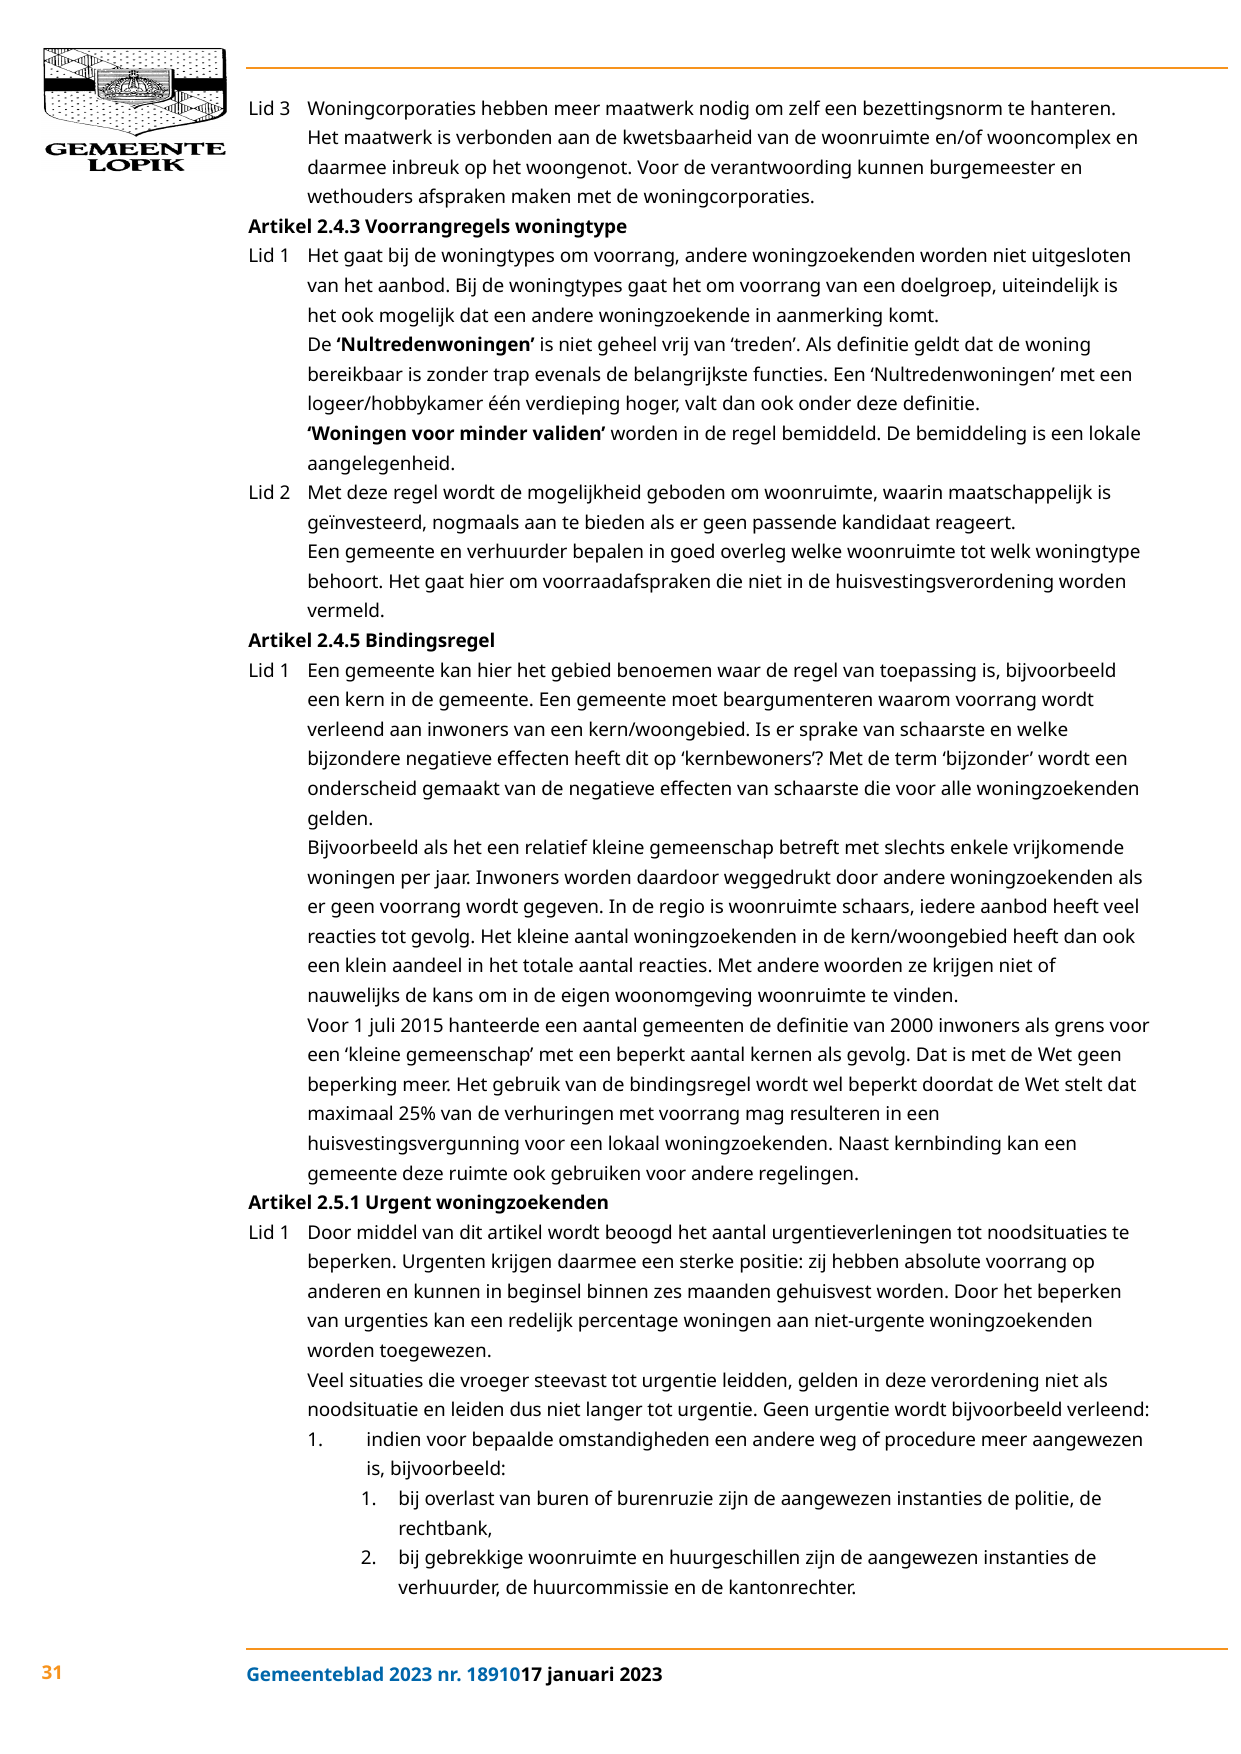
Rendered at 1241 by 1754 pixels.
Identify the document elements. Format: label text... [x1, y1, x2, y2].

list ‘Woningen voor minder validen’ worden in de regel bemiddeld. De bemiddeling is een lokale aangelegenheid. [248, 420, 1152, 476]
list bij gebrekkige woonruimte en huurgeschillen zijn de aangewezen instanties de verhuurder, de huurcommissie en de kantonrechter. [361, 1544, 1152, 1600]
list Veel situaties die vroeger steevast tot urgentie leidden, gelden in deze verordening niet als noodsituatie en leiden dus niet langer tot urgentie. Geen urgentie wordt bijvoorbeeld verleend: [248, 1367, 1152, 1422]
list Met deze regel wordt de mogelijkheid geboden om woonruimte, waarin maatschappelijk is geïnvesteerd, nogmaals aan te bieden als er geen passende kandidaat reageert. [248, 479, 1152, 535]
list bij overlast van buren of burenruzie zijn de aangewezen instanties de politie, de rechtbank, [361, 1485, 1152, 1541]
list indien voor bepaalde omstandigheden een andere weg of procedure meer aangewezen is, bijvoorbeeld: [307, 1426, 1152, 1481]
list Een gemeente en verhuurder bepalen in goed overleg welke woonruimte tot welk woningtype behoort. Het gaat hier om voorraadafspraken die niet in de huisvestingsverordening worden vermeld. [248, 538, 1152, 623]
list Bijvoorbeeld als het een relatief kleine gemeenschap betreft met slechts enkele vrijkomende woningen per jaar. Inwoners worden daardoor weggedrukt door andere woningzoekenden als er geen voorrang wordt gegeven. In de regio is woonruimte schaars, iedere aanbod heeft veel reacties tot gevolg. Het kleine aantal woningzoekenden in de kern/woongebied heeft dan ook een klein aandeel in het totale aantal reacties. Met andere woorden ze krijgen niet of nauwelijks de kans om in de eigen woonomgeving woonruimte te vinden. [248, 834, 1152, 1008]
list Het gaat bij de woningtypes om voorrang, andere woningzoekenden worden niet uitgesloten van het aanbod. Bij de woningtypes gaat het om voorrang van een doelgroep, uiteindelijk is het ook mogelijk dat een andere woningzoekende in aanmerking komt. [248, 243, 1152, 328]
text Artikel 2.4.3 Voorrangregels woningtype [248, 213, 1152, 239]
list Voor 1 juli 2015 hanteerde een aantal gemeenten de definitie van 2000 inwoners als grens voor een ‘kleine gemeenschap’ met een beperkt aantal kernen als gevolg. Dat is met de Wet geen beperking meer. Het gebruik van de bindingsregel wordt wel beperkt doordat de Wet stelt dat maximaal 25% van de verhuringen met voorrang mag resulteren in een huisvestingsvergunning voor een lokaal woningzoekenden. Naast kernbinding kan een gemeente deze ruimte ook gebruiken voor andere regelingen. [248, 1012, 1152, 1186]
list Woningcorporaties hebben meer maatwerk nodig om zelf een bezettingsnorm te hanteren. Het maatwerk is verbonden aan de kwetsbaarheid van de woonruimte en/of wooncomplex en daarmee inbreuk op het woongenot. Voor de verantwoording kunnen burgemeester en wethouders afspraken maken met de woningcorporaties. [248, 95, 1152, 209]
picture [41, 47, 231, 172]
text Artikel 2.4.5 Bindingsregel [248, 627, 1152, 653]
list De ‘Nultredenwoningen’ is niet geheel vrij van ‘treden’. Als definitie geldt dat de woning bereikbaar is zonder trap evenals de belangrijkste functies. Een ‘Nultredenwoningen’ met een logeer/hobbykamer één verdieping hoger, valt dan ook onder deze definitie. [248, 331, 1152, 416]
text Artikel 2.5.1 Urgent woningzoekenden [248, 1189, 1152, 1215]
list Door middel van dit artikel wordt beoogd het aantal urgentieverleningen tot noodsituaties te beperken. Urgenten krijgen daarmee een sterke positie: zij hebben absolute voorrang op anderen en kunnen in beginsel binnen zes maanden gehuisvest worden. Door het beperken van urgenties kan een redelijk percentage woningen aan niet-urgente woningzoekenden worden toegewezen. [248, 1219, 1152, 1363]
list Een gemeente kan hier het gebied benoemen waar de regel van toepassing is, bijvoorbeeld een kern in de gemeente. Een gemeente moet beargumenteren waarom voorrang wordt verleend aan inwoners van een kern/woongebied. Is er sprake van schaarste en welke bijzondere negatieve effecten heeft dit op ‘kernbewoners’? Met de term ‘bijzonder’ wordt een onderscheid gemaakt van de negatieve effecten van schaarste die voor alle woningzoekenden gelden. [248, 657, 1152, 831]
